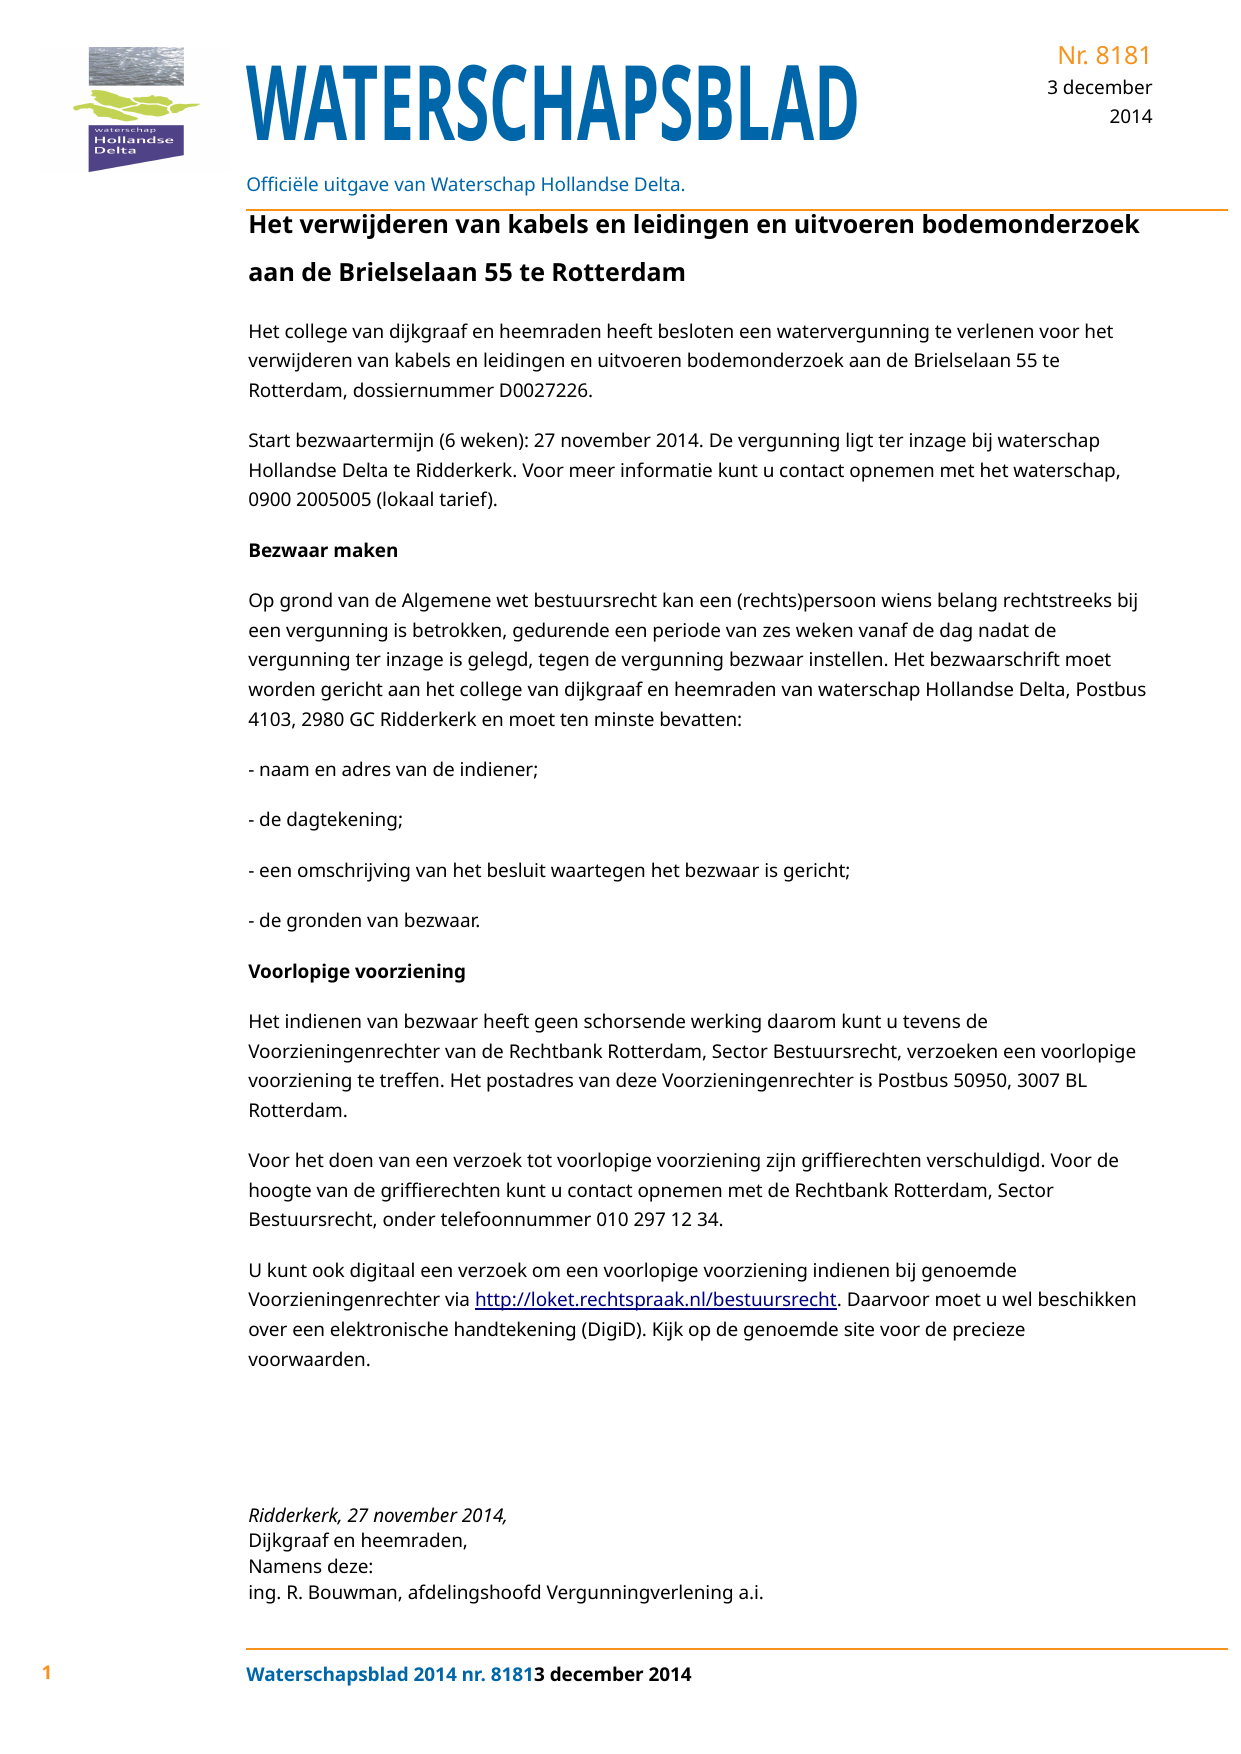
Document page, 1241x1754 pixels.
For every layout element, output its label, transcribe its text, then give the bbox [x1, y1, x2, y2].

text - naam en adres van de indiener; [248, 756, 1152, 782]
text ing. R. Bouwman, afdelingshoofd Vergunningverlening a.i. [248, 1579, 1152, 1605]
text Voorlopige voorziening [248, 958, 1152, 984]
text - de dagtekening; [248, 807, 1152, 832]
text Voor het doen van een verzoek tot voorlopige voorziening zijn griffierechten verschuldigd. Voor de hoogte van de griffierechten kunt u contact opnemen met de Rechtbank Rotterdam, Sector Bestuursrecht, onder telefoonnummer 010 297 12 34. [248, 1147, 1152, 1232]
text Het college van dijkgraaf en heemraden heeft besloten een watervergunning te verlenen voor het verwijderen van kabels en leidingen en uitvoeren bodemonderzoek aan de Brielselaan 55 te Rotterdam, dossiernummer D0027226. [248, 318, 1152, 403]
text - een omschrijving van het besluit waartegen het bezwaar is gericht; [248, 857, 1152, 883]
text Ridderkerk, 27 november 2014, [248, 1502, 1152, 1528]
text - de gronden van bezwaar. [248, 907, 1152, 933]
picture [41, 47, 231, 172]
text Bezwaar maken [248, 537, 1152, 563]
text Namens deze: [248, 1553, 1152, 1579]
text U kunt ook digitaal een verzoek om een voorlopige voorziening indienen bij genoemde Voorzieningenrechter via http://loket.rechtspraak.nl/bestuursrecht. Daarvoor moet u wel beschikken over een elektronische handtekening (DigiD). Kijk op de genoemde site voor de precieze voorwaarden. [248, 1257, 1152, 1372]
text Het indienen van bezwaar heeft geen schorsende werking daarom kunt u tevens de Voorzieningenrechter van de Rechtbank Rotterdam, Sector Bestuursrecht, verzoeken een voorlopige voorziening te treffen. Het postadres van deze Voorzieningenrechter is Postbus 50950, 3007 BL Rotterdam. [248, 1008, 1152, 1123]
text Op grond van de Algemene wet bestuursrecht kan een (rechts)persoon wiens belang rechtstreeks bij een vergunning is betrokken, gedurende een periode van zes weken vanaf de dag nadat de vergunning ter inzage is gelegd, tegen de vergunning bezwaar instellen. Het bezwaarschrift moet worden gericht aan het college van dijkgraaf en heemraden van waterschap Hollandse Delta, Postbus 4103, 2980 GC Ridderkerk en moet ten minste bevatten: [248, 587, 1152, 732]
text Start bezwaartermijn (6 weken): 27 november 2014. De vergunning ligt ter inzage bij waterschap Hollandse Delta te Ridderkerk. Voor meer informatie kunt u contact opnemen met het waterschap, 0900 2005005 (lokaal tarief). [248, 427, 1152, 512]
text Het verwijderen van kabels en leidingen en uitvoeren bodemonderzoek aan de Brielselaan 55 te Rotterdam [248, 211, 1152, 288]
text Dijkgraaf en heemraden, [248, 1528, 1152, 1553]
